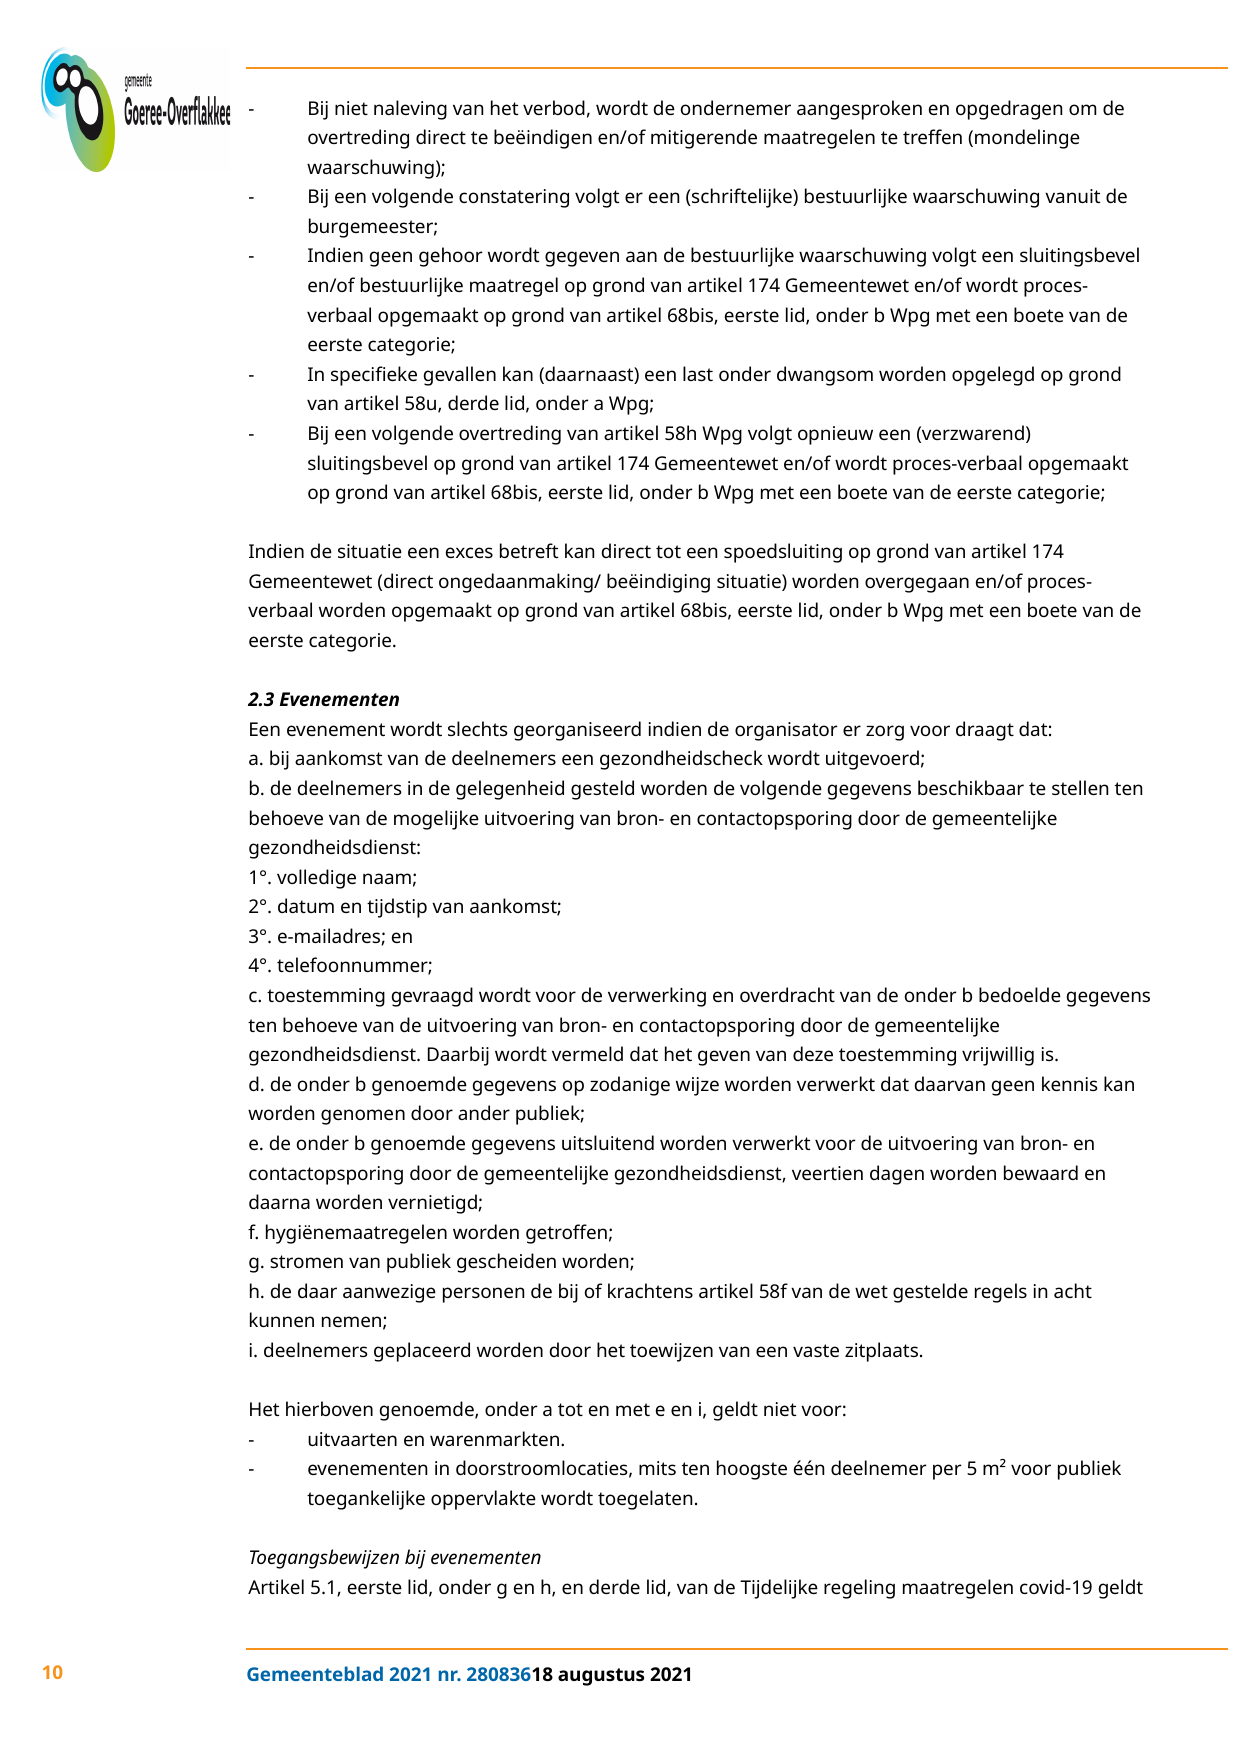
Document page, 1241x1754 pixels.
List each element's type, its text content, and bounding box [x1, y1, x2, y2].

text Het hierboven genoemde, onder a tot en met e en i, geldt niet voor: [248, 1396, 1152, 1422]
text 2.3 Evenementen [248, 686, 1152, 712]
list Bij een volgende overtreding van artikel 58h Wpg volgt opnieuw een (verzwarend) sluitingsbevel op grond van artikel 174 Gemeentewet en/of wordt proces-verbaal opgemaakt op grond van artikel 68bis, eerste lid, onder b Wpg met een boete van de eerste categorie; [248, 420, 1152, 505]
text e. de onder b genoemde gegevens uitsluitend worden verwerkt voor de uitvoering van bron- en contactopsporing door de gemeentelijke gezondheidsdienst, veertien dagen worden bewaard en daarna worden vernietigd; [248, 1130, 1152, 1215]
list Bij een volgende constatering volgt er een (schriftelijke) bestuurlijke waarschuwing vanuit de burgemeester; [248, 183, 1152, 239]
text 3°. e-mailadres; en [248, 923, 1152, 949]
text d. de onder b genoemde gegevens op zodanige wijze worden verwerkt dat daarvan geen kennis kan worden genomen door ander publiek; [248, 1071, 1152, 1126]
text Een evenement wordt slechts georganiseerd indien de organisator er zorg voor draagt dat: [248, 716, 1152, 742]
text g. stromen van publiek gescheiden worden; [248, 1248, 1152, 1274]
text 4°. telefoonnummer; [248, 953, 1152, 978]
text c. toestemming gevraagd wordt voor de verwerking en overdracht van de onder b bedoelde gegevens ten behoeve van de uitvoering van bron- en contactopsporing door de gemeentelijke gezondheidsdienst. Daarbij wordt vermeld dat het geven van deze toestemming vrijwillig is. [248, 982, 1152, 1067]
text Toegangsbewijzen bij evenementen [248, 1544, 1152, 1570]
list In specifieke gevallen kan (daarnaast) een last onder dwangsom worden opgelegd op grond van artikel 58u, derde lid, onder a Wpg; [248, 361, 1152, 416]
list Bij niet naleving van het verbod, wordt de ondernemer aangesproken en opgedragen om de overtreding direct te beëindigen en/of mitigerende maatregelen te treffen (mondelinge waarschuwing); [248, 95, 1152, 180]
list Indien geen gehoor wordt gegeven aan de bestuurlijke waarschuwing volgt een sluitingsbevel en/of bestuurlijke maatregel op grond van artikel 174 Gemeentewet en/of wordt proces-verbaal opgemaakt op grond van artikel 68bis, eerste lid, onder b Wpg met een boete van de eerste categorie; [248, 243, 1152, 357]
text 1°. volledige naam; [248, 864, 1152, 890]
text f. hygiënemaatregelen worden getroffen; [248, 1219, 1152, 1245]
list evenementen in doorstroomlocaties, mits ten hoogste één deelnemer per 5 m² voor publiek toegankelijke oppervlakte wordt toegelaten. [248, 1456, 1152, 1511]
text Artikel 5.1, eerste lid, onder g en h, en derde lid, van de Tijdelijke regeling maatregelen covid-19 geldt [248, 1574, 1152, 1600]
text a. bij aankomst van de deelnemers een gezondheidscheck wordt uitgevoerd; [248, 746, 1152, 771]
text b. de deelnemers in de gelegenheid gesteld worden de volgende gegevens beschikbaar te stellen ten behoeve van de mogelijke uitvoering van bron- en contactopsporing door de gemeentelijke gezondheidsdienst: [248, 775, 1152, 860]
list uitvaarten en warenmarkten. [248, 1426, 1152, 1452]
text h. de daar aanwezige personen de bij of krachtens artikel 58f van de wet gestelde regels in acht kunnen nemen; [248, 1278, 1152, 1333]
text 2°. datum en tijdstip van aankomst; [248, 893, 1152, 919]
picture [41, 47, 231, 172]
text i. deelnemers geplaceerd worden door het toewijzen van een vaste zitplaats. [248, 1337, 1152, 1363]
text Indien de situatie een exces betreft kan direct tot een spoedsluiting op grond van artikel 174 Gemeentewet (direct ongedaanmaking/ beëindiging situatie) worden overgegaan en/of proces-verbaal worden opgemaakt op grond van artikel 68bis, eerste lid, onder b Wpg met een boete van de eerste categorie. [248, 538, 1152, 653]
